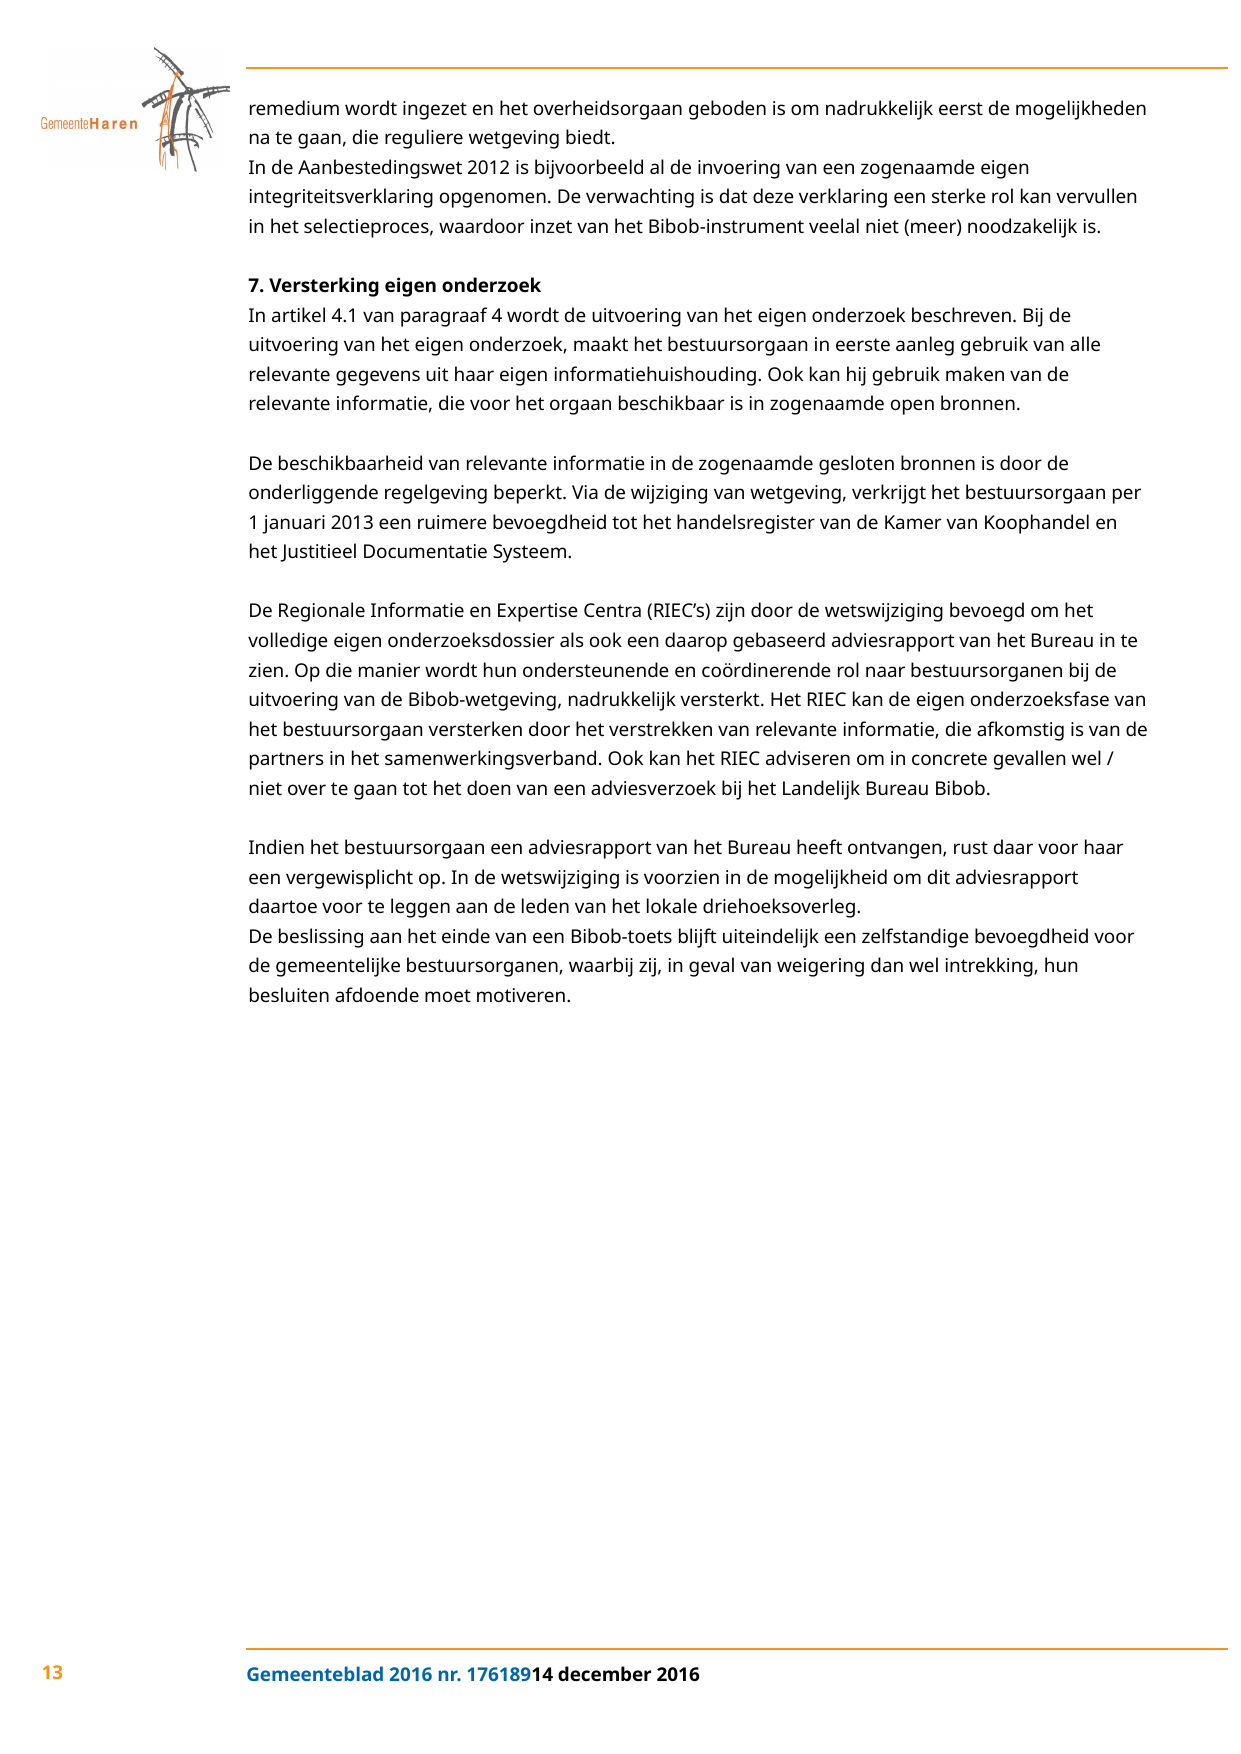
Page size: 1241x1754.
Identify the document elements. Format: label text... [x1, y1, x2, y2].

text remedium wordt ingezet en het overheidsorgaan geboden is om nadrukkelijk eerst de mogelijkheden na te gaan, die reguliere wetgeving biedt. [248, 95, 1152, 150]
text In de Aanbestedingswet 2012 is bijvoorbeeld al de invoering van een zogenaamde eigen integriteitsverklaring opgenomen. De verwachting is dat deze verklaring een sterke rol kan vervullen in het selectieproces, waardoor inzet van het Bibob-instrument veelal niet (meer) noodzakelijk is. [248, 154, 1152, 239]
text De beslissing aan het einde van een Bibob-toets blijft uiteindelijk een zelfstandige bevoegdheid voor de gemeentelijke bestuursorganen, waarbij zij, in geval van weigering dan wel intrekking, hun besluiten afdoende moet motiveren. [248, 923, 1152, 1008]
text De beschikbaarheid van relevante informatie in de zogenaamde gesloten bronnen is door de onderliggende regelgeving beperkt. Via de wijziging van wetgeving, verkrijgt het bestuursorgaan per 1 januari 2013 een ruimere bevoegdheid tot het handelsregister van de Kamer van Koophandel en het Justitieel Documentatie Systeem. [248, 450, 1152, 564]
text In artikel 4.1 van paragraaf 4 wordt de uitvoering van het eigen onderzoek beschreven. Bij de uitvoering van het eigen onderzoek, maakt het bestuursorgaan in eerste aanleg gebruik van alle relevante gegevens uit haar eigen informatiehuishouding. Ook kan hij gebruik maken van de relevante informatie, die voor het orgaan beschikbaar is in zogenaamde open bronnen. [248, 302, 1152, 416]
text De Regionale Informatie en Expertise Centra (RIEC’s) zijn door de wetswijziging bevoegd om het volledige eigen onderzoeksdossier als ook een daarop gebaseerd adviesrapport van het Bureau in te zien. Op die manier wordt hun ondersteunende en coördinerende rol naar bestuursorganen bij de uitvoering van de Bibob-wetgeving, nadrukkelijk versterkt. Het RIEC kan de eigen onderzoeksfase van het bestuursorgaan versterken door het verstrekken van relevante informatie, die afkomstig is van de partners in het samenwerkingsverband. Ook kan het RIEC adviseren om in concrete gevallen wel / niet over te gaan tot het doen van een adviesverzoek bij het Landelijk Bureau Bibob. [248, 598, 1152, 801]
text 7. Versterking eigen onderzoek [248, 272, 1152, 298]
text Indien het bestuursorgaan een adviesrapport van het Bureau heeft ontvangen, rust daar voor haar een vergewisplicht op. In de wetswijziging is voorzien in de mogelijkheid om dit adviesrapport daartoe voor te leggen aan de leden van het lokale driehoeksoverleg. [248, 834, 1152, 919]
picture [41, 47, 231, 172]
